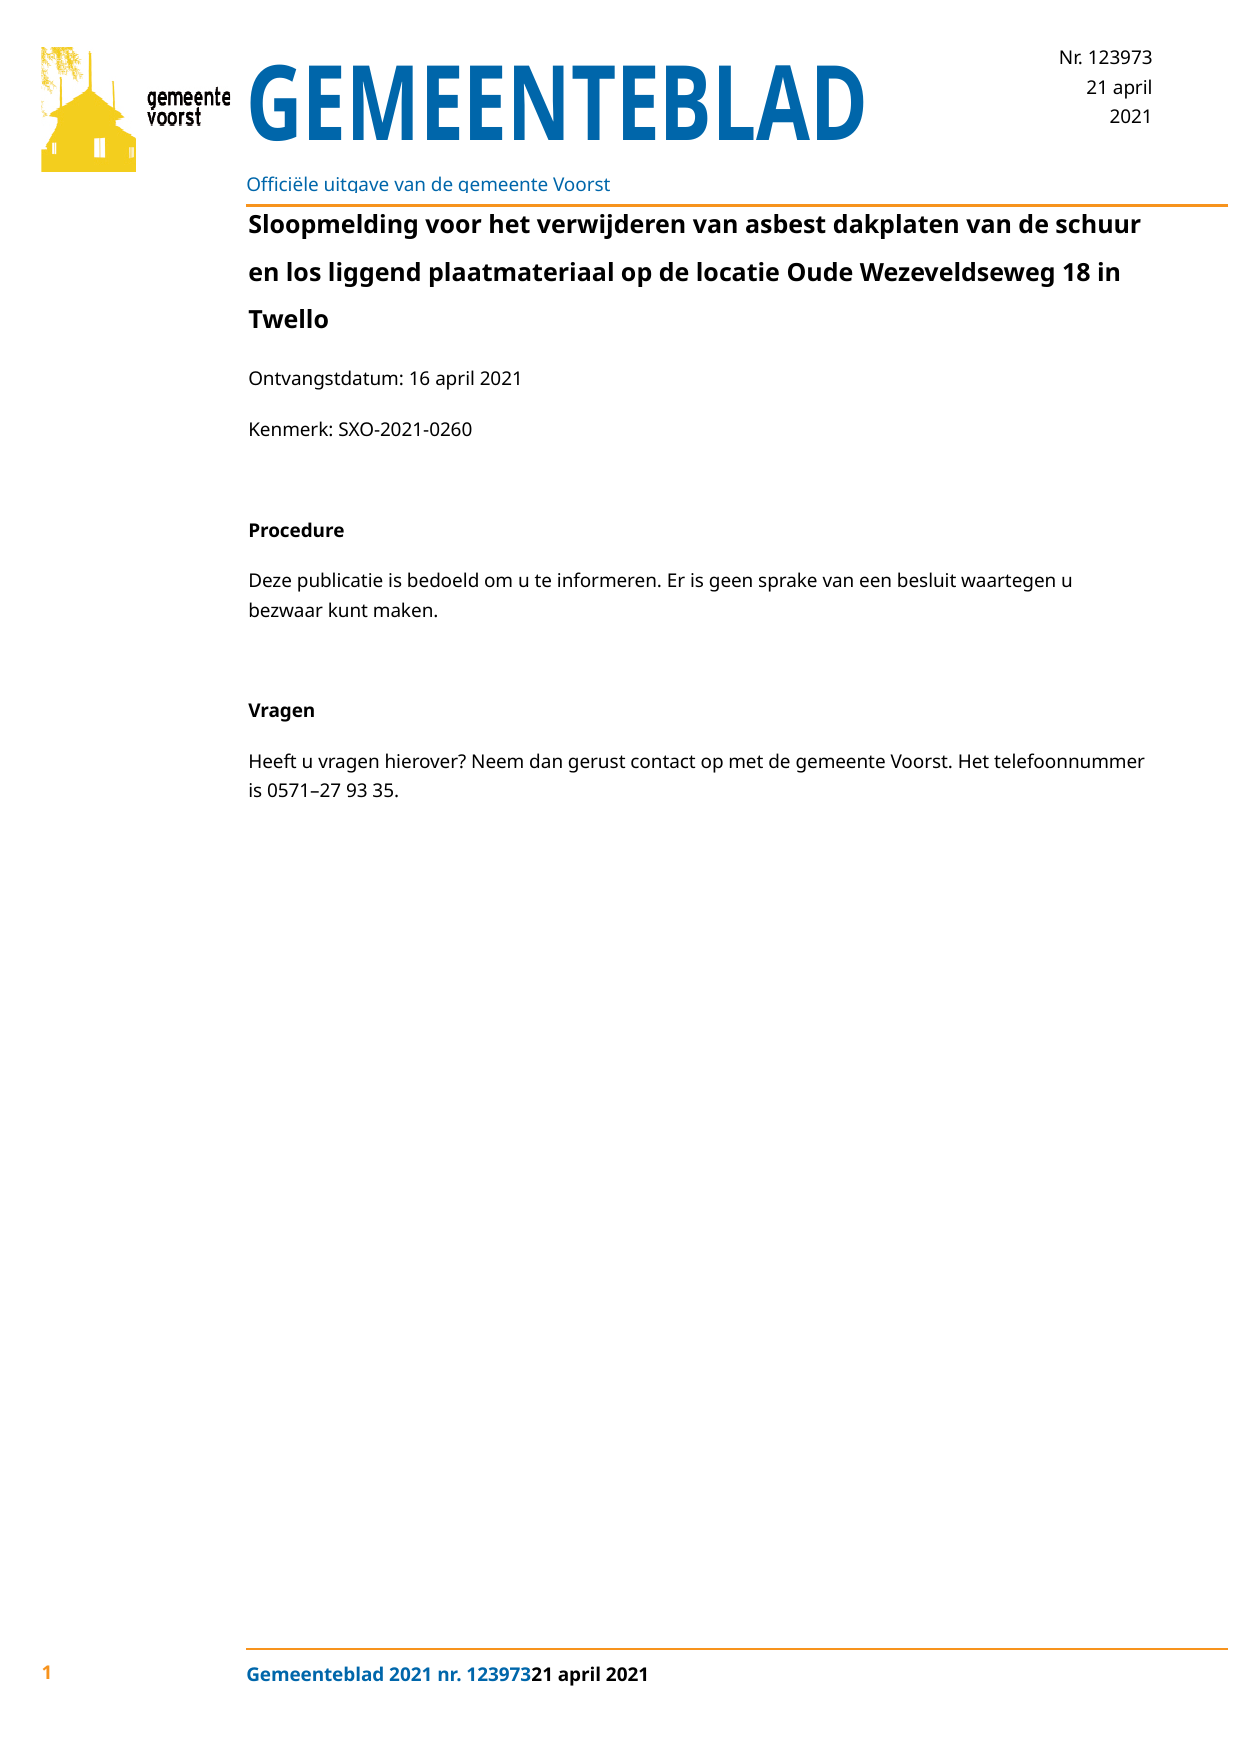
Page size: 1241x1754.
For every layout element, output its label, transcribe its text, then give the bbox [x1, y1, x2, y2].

text Kenmerk: SXO-2021-0260 [248, 416, 1152, 442]
text Deze publicatie is bedoeld om u te informeren. Er is geen sprake van een besluit waartegen u bezwaar kunt maken. [248, 567, 1152, 622]
text Procedure [248, 517, 1152, 542]
text Ontvangstdatum: 16 april 2021 [248, 366, 1152, 391]
text Vragen [248, 698, 1152, 723]
text Sloopmelding voor het verwijderen van asbest dakplaten van de schuur en los liggend plaatmateriaal op de locatie Oude Wezeveldseweg 18 in Twello [248, 207, 1152, 336]
text Heeft u vragen hierover? Neem dan gerust contact op met de gemeente Voorst. Het telefoonnummer is 0571–27 93 35. [248, 748, 1152, 803]
picture [41, 47, 231, 172]
